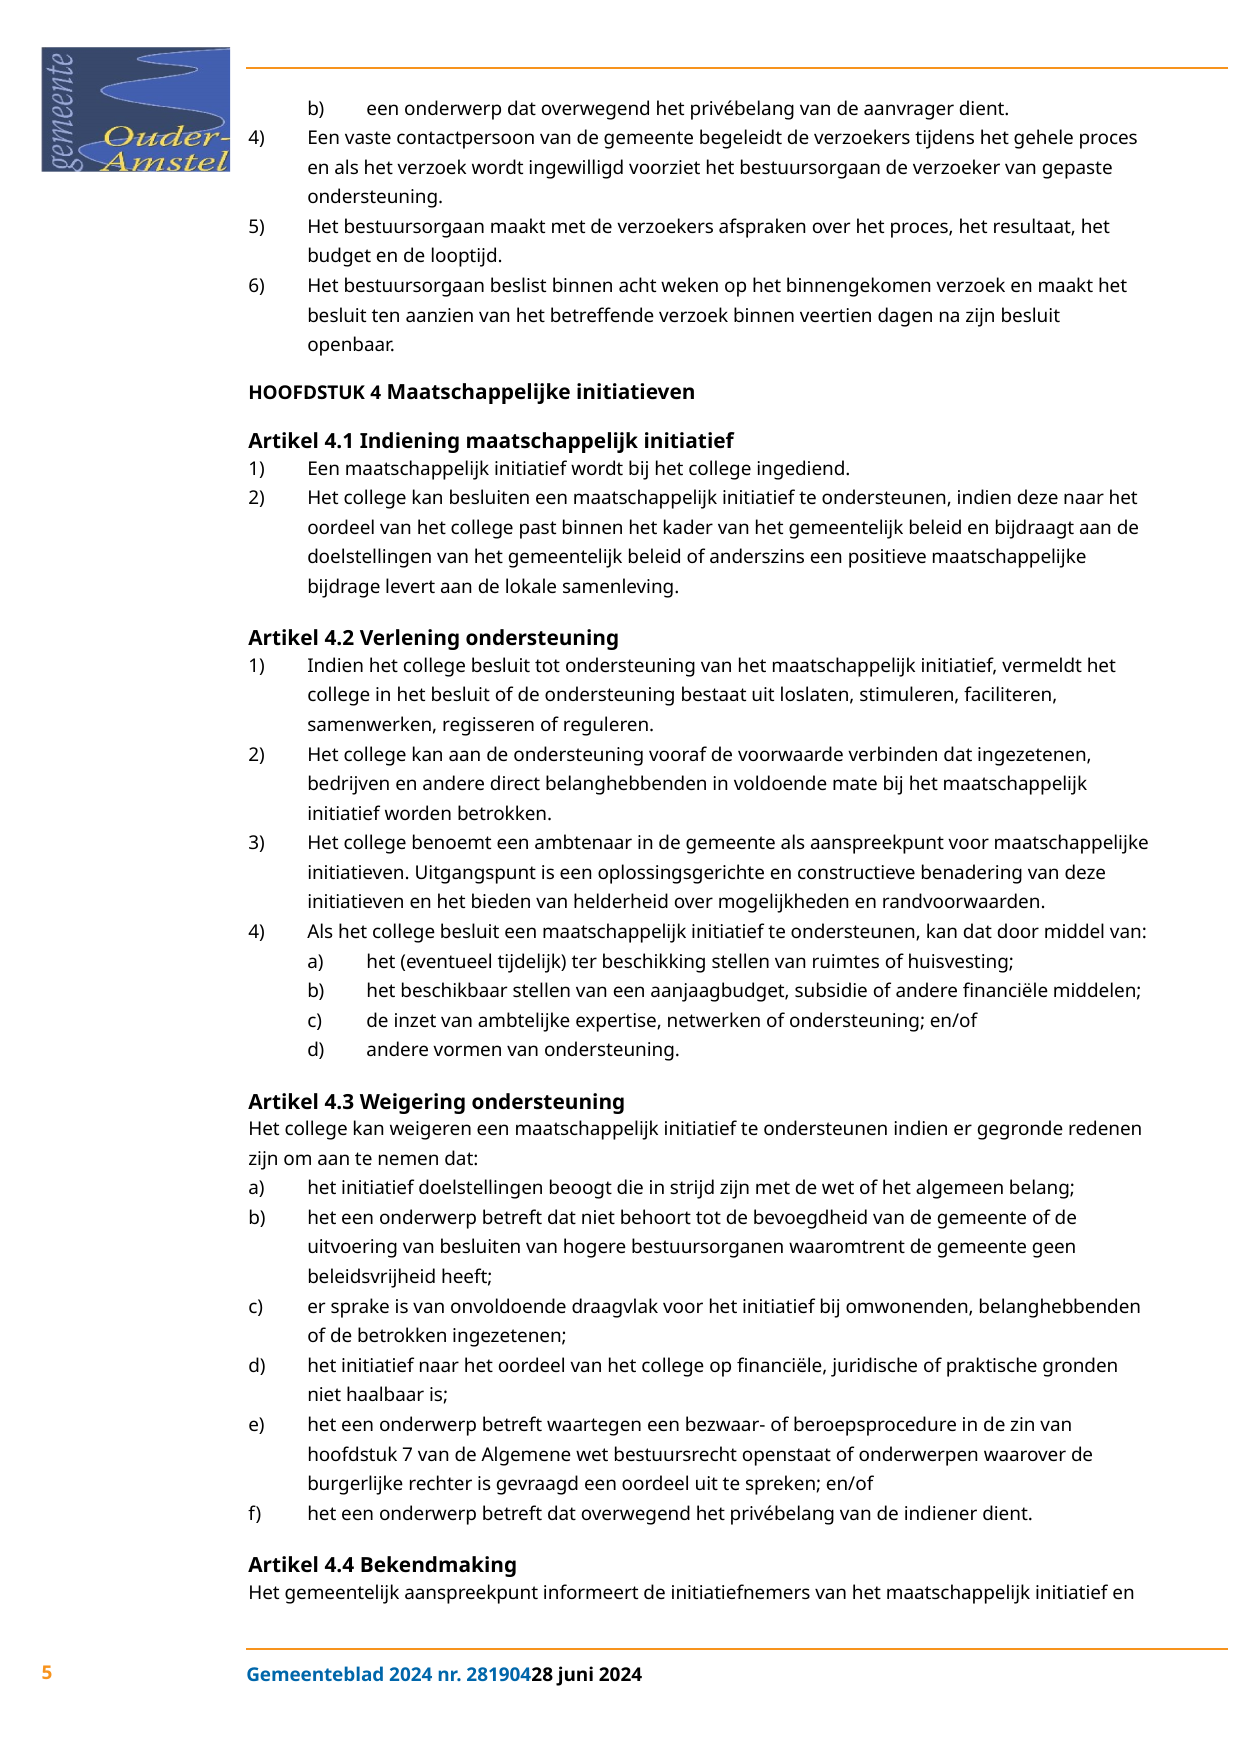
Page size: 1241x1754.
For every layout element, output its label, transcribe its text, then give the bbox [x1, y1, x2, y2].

text Het college kan weigeren een maatschappelijk initiatief te ondersteunen indien er gegronde redenen zijn om aan te nemen dat: [248, 1115, 1152, 1171]
list Het college benoemt een ambtenaar in de gemeente als aanspreekpunt voor maatschappelijke initiatieven. Uitgangspunt is een oplossingsgerichte en constructieve benadering van deze initiatieven en het bieden van helderheid over mogelijkheden en randvoorwaarden. [248, 829, 1152, 914]
list er sprake is van onvoldoende draagvlak voor het initiatief bij omwonenden, belanghebbenden of de betrokken ingezetenen; [248, 1293, 1152, 1348]
list het een onderwerp betreft waartegen een bezwaar- of beroepsprocedure in de zin van hoofdstuk 7 van de Algemene wet bestuursrecht openstaat of onderwerpen waarover de burgerlijke rechter is gevraagd een oordeel uit te spreken; en/of [248, 1411, 1152, 1496]
list het een onderwerp betreft dat niet behoort tot de bevoegdheid van de gemeente of de uitvoering van besluiten van hogere bestuursorganen waaromtrent de gemeente geen beleidsvrijheid heeft; [248, 1204, 1152, 1289]
text Artikel 4.1 Indiening maatschappelijk initiatief [248, 426, 1152, 455]
list Het college kan besluiten een maatschappelijk initiatief te ondersteunen, indien deze naar het oordeel van het college past binnen het kader van het gemeentelijk beleid en bijdraagt aan de doelstellingen van het gemeentelijk beleid of anderszins een positieve maatschappelijke bijdrage levert aan de lokale samenleving. [248, 484, 1152, 599]
list Een maatschappelijk initiatief wordt bij het college ingediend. [248, 455, 1152, 481]
list het initiatief doelstellingen beoogt die in strijd zijn met de wet of het algemeen belang; [248, 1174, 1152, 1200]
list Het bestuursorgaan beslist binnen acht weken op het binnengekomen verzoek en maakt het besluit ten aanzien van het betreffende verzoek binnen veertien dagen na zijn besluit openbaar. [248, 272, 1152, 357]
list een onderwerp dat overwegend het privébelang van de aanvrager dient. [307, 95, 1152, 121]
text Artikel 4.3 Weigering ondersteuning [248, 1087, 1152, 1115]
list Het college kan aan de ondersteuning vooraf de voorwaarde verbinden dat ingezetenen, bedrijven en andere direct belanghebbenden in voldoende mate bij het maatschappelijk initiatief worden betrokken. [248, 741, 1152, 826]
list het (eventueel tijdelijk) ter beschikking stellen van ruimtes of huisvesting; [307, 948, 1152, 973]
list andere vormen van ondersteuning. [307, 1037, 1152, 1062]
list het initiatief naar het oordeel van het college op financiële, juridische of praktische gronden niet haalbaar is; [248, 1352, 1152, 1407]
list Indien het college besluit tot ondersteuning van het maatschappelijk initiatief, vermeldt het college in het besluit of de ondersteuning bestaat uit loslaten, stimuleren, faciliteren, samenwerken, regisseren of reguleren. [248, 652, 1152, 737]
list het beschikbaar stellen van een aanjaagbudget, subsidie of andere financiële middelen; [307, 977, 1152, 1003]
picture [41, 47, 231, 172]
text HOOFDSTUK 4 Maatschappelijke initiatieven [248, 377, 1152, 406]
list Als het college besluit een maatschappelijk initiatief te ondersteunen, kan dat door middel van: [248, 918, 1152, 944]
list de inzet van ambtelijke expertise, netwerken of ondersteuning; en/of [307, 1007, 1152, 1033]
list Een vaste contactpersoon van de gemeente begeleidt de verzoekers tijdens het gehele proces en als het verzoek wordt ingewilligd voorziet het bestuursorgaan de verzoeker van gepaste ondersteuning. [248, 124, 1152, 209]
list het een onderwerp betreft dat overwegend het privébelang van de indiener dient. [248, 1500, 1152, 1526]
list Het bestuursorgaan maakt met de verzoekers afspraken over het proces, het resultaat, het budget en de looptijd. [248, 213, 1152, 268]
text Artikel 4.2 Verlening ondersteuning [248, 623, 1152, 652]
text Het gemeentelijk aanspreekpunt informeert de initiatiefnemers van het maatschappelijk initiatief en [248, 1579, 1152, 1604]
text Artikel 4.4 Bekendmaking [248, 1550, 1152, 1579]
